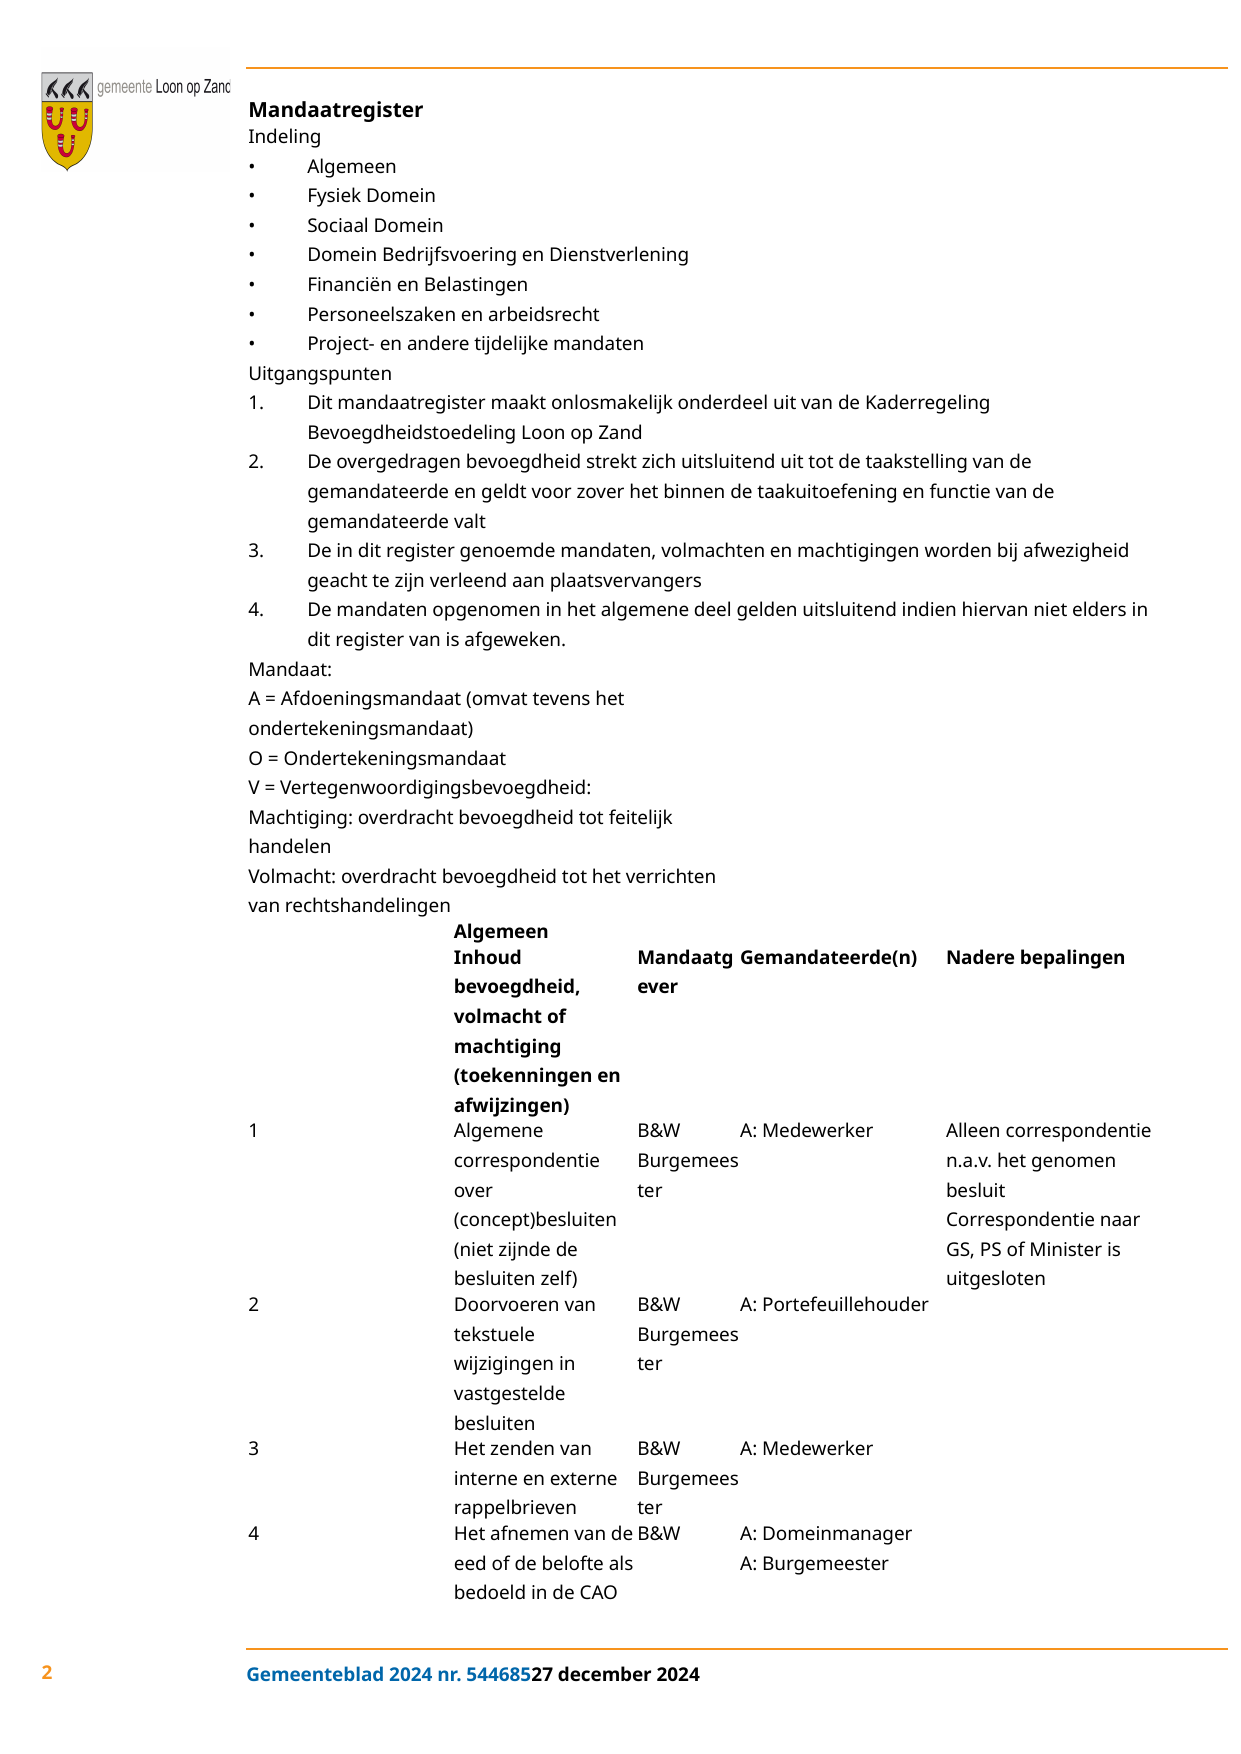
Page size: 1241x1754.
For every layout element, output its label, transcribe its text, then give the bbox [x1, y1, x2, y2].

table_cell B&W Burgemeester [637, 1118, 740, 1291]
text Indeling [248, 123, 1152, 149]
table_cell [946, 1291, 1152, 1435]
table_cell B&W Burgemeester [637, 1291, 740, 1435]
list Financiën en Belastingen [248, 271, 1152, 297]
list De overgedragen bevoegdheid strekt zich uitsluitend uit tot de taakstelling van de gemandateerde en geldt voor zover het binnen de taakuitoefening en functie van de gemandateerde valt [248, 449, 1152, 534]
list De mandaten opgenomen in het algemene deel gelden uitsluitend indien hiervan niet elders in dit register van is afgeweken. [248, 597, 1152, 652]
table_cell Doorvoeren van tekstuele wijzigingen in vastgestelde besluiten [454, 1291, 637, 1435]
table_cell [946, 1520, 1152, 1605]
table_cell Gemandateerde(n) [740, 944, 946, 1118]
list Dit mandaatregister maakt onlosmakelijk onderdeel uit van de Kaderregeling Bevoegdheidstoedeling Loon op Zand [248, 389, 1152, 445]
table_cell [740, 918, 946, 944]
table_cell Alleen correspondentie n.a.v. het genomen besluit Correspondentie naar GS, PS of Minister is uitgesloten [946, 1118, 1152, 1291]
list De in dit register genoemde mandaten, volmachten en machtigingen worden bij afwezigheid geacht te zijn verleend aan plaatsvervangers [248, 537, 1152, 593]
list Fysiek Domein [248, 182, 1152, 208]
table_header Mandaat: A = Afdoeningsmandaat (omvat tevens het ondertekeningsmandaat) O = Ondertekeningsmandaat V = Vertegenwoordigingsbevoegdheid: Machtiging: overdracht bevoegdheid tot feitelijk handelen Volmacht: overdracht bevoegdheid tot het verrichten van rechtshandelingen [248, 656, 740, 918]
table_cell 2 [248, 1291, 454, 1435]
table_cell Het afnemen van de eed of de belofte als bedoeld in de CAO [454, 1520, 637, 1605]
text Mandaatregister [248, 95, 1152, 123]
text Uitgangspunten [248, 360, 1152, 386]
table_cell A: Medewerker [740, 1118, 946, 1291]
table_cell Algemene correspondentie over (concept)besluiten (niet zijnde de besluiten zelf) [454, 1118, 637, 1291]
table_cell [248, 944, 454, 1118]
list Algemeen [248, 153, 1152, 179]
table_cell Het zenden van interne en externe rappelbrieven [454, 1435, 637, 1520]
list Personeelszaken en arbeidsrecht [248, 301, 1152, 327]
table_cell Mandaatgever [637, 944, 740, 1118]
table_cell 1 [248, 1118, 454, 1291]
table_cell B&W Burgemeester [637, 1435, 740, 1520]
list Project- en andere tijdelijke mandaten [248, 330, 1152, 356]
table_cell 3 [248, 1435, 454, 1520]
table_cell [248, 918, 454, 944]
table_cell Algemeen [454, 918, 637, 944]
table_cell 4 [248, 1520, 454, 1605]
table_cell [946, 1435, 1152, 1520]
picture [41, 47, 231, 172]
table_cell A: Portefeuillehouder [740, 1291, 946, 1435]
table_cell [946, 918, 1152, 944]
list Domein Bedrijfsvoering en Dienstverlening [248, 242, 1152, 267]
table_cell B&W [637, 1520, 740, 1605]
table_cell A: Domeinmanager A: Burgemeester [740, 1520, 946, 1605]
table_cell [637, 918, 740, 944]
table_cell Inhoud bevoegdheid, volmacht of machtiging (toekenningen en afwijzingen) [454, 944, 637, 1118]
list Sociaal Domein [248, 212, 1152, 238]
table_cell A: Medewerker [740, 1435, 946, 1520]
table_cell Nadere bepalingen [946, 944, 1152, 1118]
